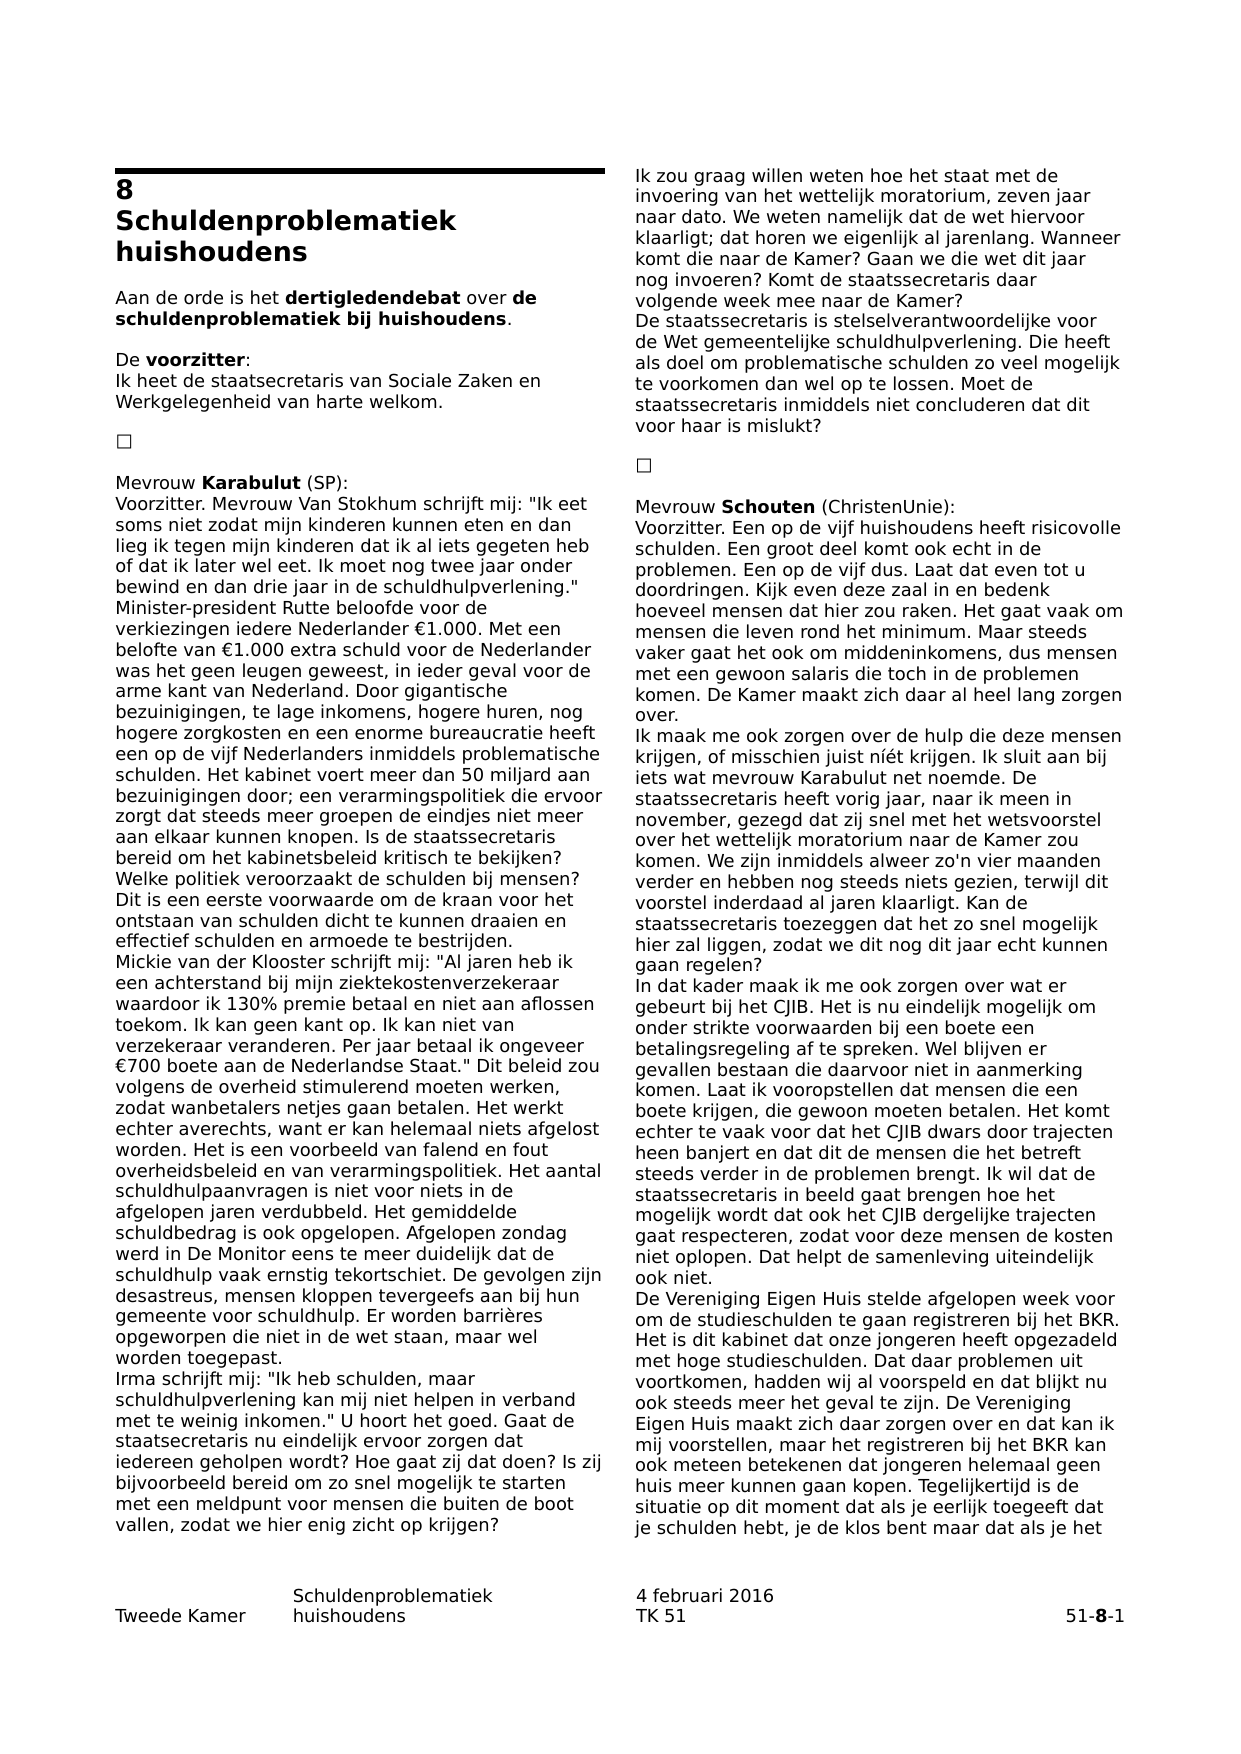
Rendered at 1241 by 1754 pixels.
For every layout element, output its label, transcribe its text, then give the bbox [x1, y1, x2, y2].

text Ik heet de staatsecretaris van Sociale Zaken en Werkgelegenheid van harte welkom. [115, 371, 605, 412]
text Mevrouw Schouten (ChristenUnie): [635, 497, 1125, 518]
text Minister-president Rutte beloofde voor de verkiezingen iedere Nederlander €1.000. Met een belofte van €1.000 extra schuld voor de Nederlander was het geen leugen geweest, in ieder geval voor de arme kant van Nederland. Door gigantische bezuinigingen, te lage inkomens, hogere huren, nog hogere zorgkosten en een enorme bureaucratie heeft een op de vijf Nederlanders inmiddels problematische schulden. Het kabinet voert meer dan 50 miljard aan bezuinigingen door; een verarmingspolitiek die ervoor zorgt dat steeds meer groepen de eindjes niet meer aan elkaar kunnen knopen. Is de staatssecretaris bereid om het kabinetsbeleid kritisch te bekijken? Welke politiek veroorzaakt de schulden bij mensen? Dit is een eerste voorwaarde om de kraan voor het ontstaan van schulden dicht te kunnen draaien en effectief schulden en armoede te bestrijden. [115, 598, 605, 952]
text Ik zou graag willen weten hoe het staat met de invoering van het wettelijk moratorium, zeven jaar naar dato. We weten namelijk dat de wet hiervoor klaarligt; dat horen we eigenlijk al jarenlang. Wanneer komt die naar de Kamer? Gaan we die wet dit jaar nog invoeren? Komt de staatssecretaris daar volgende week mee naar de Kamer? [635, 165, 1125, 311]
text Mevrouw Karabulut (SP): [115, 473, 605, 494]
text De staatssecretaris is stelselverantwoordelijke voor de Wet gemeentelijke schuldhulpverlening. Die heeft als doel om problematische schulden zo veel mogelijk te voorkomen dan wel op te lossen. Moet de staatssecretaris inmiddels niet concluderen dat dit voor haar is mislukt? [635, 311, 1125, 436]
text Mickie van der Klooster schrijft mij: "Al jaren heb ik een achterstand bij mijn ziektekostenverzekeraar waardoor ik 130% premie betaal en niet aan aflossen toekom. Ik kan geen kant op. Ik kan niet van verzekeraar veranderen. Per jaar betaal ik ongeveer €700 boete aan de Nederlandse Staat." Dit beleid zou volgens de overheid stimulerend moeten werken, zodat wanbetalers netjes gaan betalen. Het werkt echter averechts, want er kan helemaal niets afgelost worden. Het is een voorbeeld van falend en fout overheidsbeleid en van verarmingspolitiek. Het aantal schuldhulpaanvragen is niet voor niets in de afgelopen jaren verdubbeld. Het gemiddelde schuldbedrag is ook opgelopen. Afgelopen zondag werd in De Monitor eens te meer duidelijk dat de schuldhulp vaak ernstig tekortschiet. De gevolgen zijn desastreus, mensen kloppen tevergeefs aan bij hun gemeente voor schuldhulp. Er worden barrières opgeworpen die niet in de wet staan, maar wel worden toegepast. [115, 952, 605, 1369]
text ⬜ [635, 456, 1125, 477]
text Ik maak me ook zorgen over de hulp die deze mensen krijgen, of misschien juist níét krijgen. Ik sluit aan bij iets wat mevrouw Karabulut net noemde. De staatssecretaris heeft vorig jaar, naar ik meen in november, gezegd dat zij snel met het wetsvoorstel over het wettelijk moratorium naar de Kamer zou komen. We zijn inmiddels alweer zo'n vier maanden verder en hebben nog steeds niets gezien, terwijl dit voorstel inderdaad al jaren klaarligt. Kan de staatssecretaris toezeggen dat het zo snel mogelijk hier zal liggen, zodat we dit nog dit jaar echt kunnen gaan regelen? [635, 726, 1125, 976]
text Aan de orde is het dertigledendebat over de schuldenproblematiek bij huishoudens. [115, 288, 605, 330]
text Irma schrijft mij: "Ik heb schulden, maar schuldhulpverlening kan mij niet helpen in verband met te weinig inkomen." U hoort het goed. Gaat de staatsecretaris nu eindelijk ervoor zorgen dat iedereen geholpen wordt? Hoe gaat zij dat doen? Is zij bijvoorbeeld bereid om zo snel mogelijk te starten met een meldpunt voor mensen die buiten de boot vallen, zodat we hier enig zicht op krijgen? [115, 1369, 605, 1535]
text ⬜ [115, 432, 605, 453]
text Voorzitter. Een op de vijf huishoudens heeft risicovolle schulden. Een groot deel komt ook echt in de problemen. Een op de vijf dus. Laat dat even tot u doordringen. Kijk even deze zaal in en bedenk hoeveel mensen dat hier zou raken. Het gaat vaak om mensen die leven rond het minimum. Maar steeds vaker gaat het ook om middeninkomens, dus mensen met een gewoon salaris die toch in de problemen komen. De Kamer maakt zich daar al heel lang zorgen over. [635, 518, 1125, 726]
text De Vereniging Eigen Huis stelde afgelopen week voor om de studieschulden te gaan registreren bij het BKR. Het is dit kabinet dat onze jongeren heeft opgezadeld met hoge studieschulden. Dat daar problemen uit voortkomen, hadden wij al voorspeld en dat blijkt nu ook steeds meer het geval te zijn. De Vereniging Eigen Huis maakt zich daar zorgen over en dat kan ik mij voorstellen, maar het registreren bij het BKR kan ook meteen betekenen dat jongeren helemaal geen huis meer kunnen gaan kopen. Tegelijkertijd is de situatie op dit moment dat als je eerlijk toegeeft dat je schulden hebt, je de klos bent maar dat als je het [635, 1288, 1125, 1538]
text In dat kader maak ik me ook zorgen over wat er gebeurt bij het CJIB. Het is nu eindelijk mogelijk om onder strikte voorwaarden bij een boete een betalingsregeling af te spreken. Wel blijven er gevallen bestaan die daarvoor niet in aanmerking komen. Laat ik vooropstellen dat mensen die een boete krijgen, die gewoon moeten betalen. Het komt echter te vaak voor dat het CJIB dwars door trajecten heen banjert en dat dit de mensen die het betreft steeds verder in de problemen brengt. Ik wil dat de staatssecretaris in beeld gaat brengen hoe het mogelijk wordt dat ook het CJIB dergelijke trajecten gaat respecteren, zodat voor deze mensen de kosten niet oplopen. Dat helpt de samenleving uiteindelijk ook niet. [635, 976, 1125, 1288]
text De voorzitter: [115, 350, 605, 371]
text Voorzitter. Mevrouw Van Stokhum schrijft mij: "Ik eet soms niet zodat mijn kinderen kunnen eten en dan lieg ik tegen mijn kinderen dat ik al iets gegeten heb of dat ik later wel eet. Ik moet nog twee jaar onder bewind en dan drie jaar in de schuldhulpverlening." [115, 494, 605, 598]
title 8 Schuldenproblematiek huishoudens [115, 174, 605, 268]
